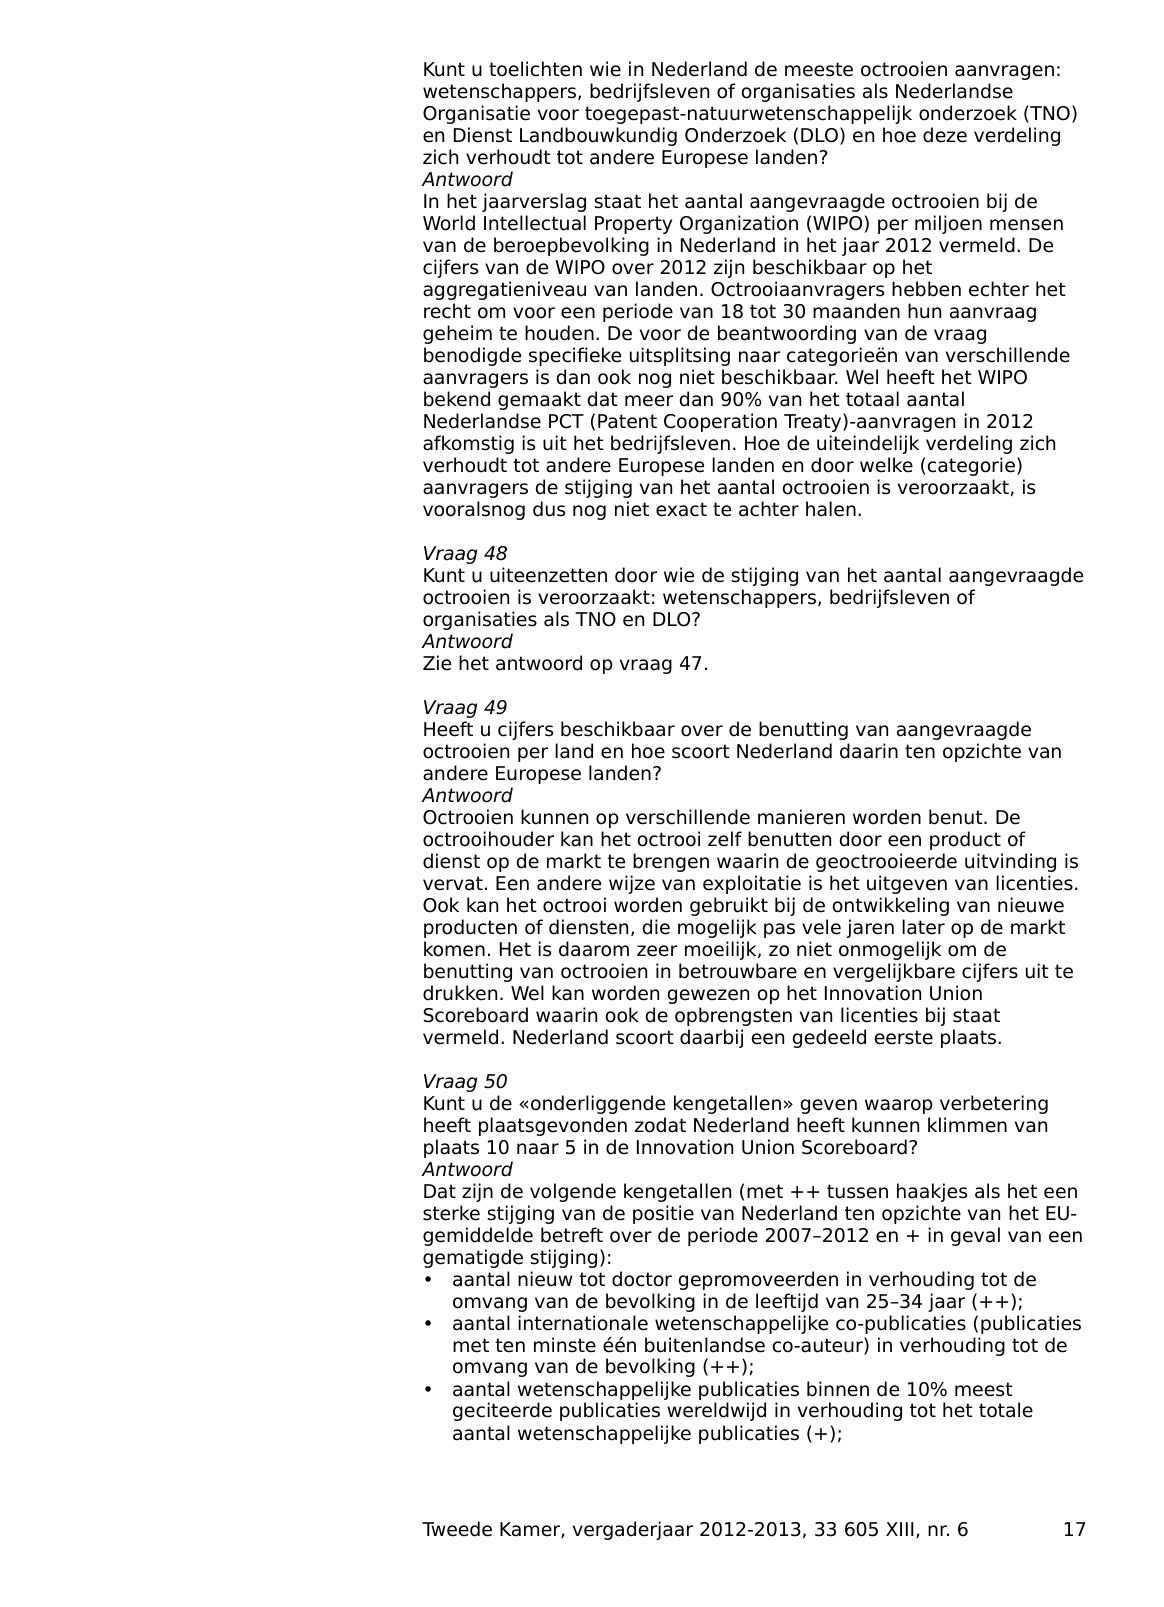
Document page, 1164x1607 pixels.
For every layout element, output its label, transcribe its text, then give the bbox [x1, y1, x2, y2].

text Kunt u de «onderliggende kengetallen» geven waarop verbetering heeft plaatsgevonden zodat Nederland heeft kunnen klimmen van plaats 10 naar 5 in de Innovation Union Scoreboard? [422, 1093, 1087, 1159]
text Antwoord [422, 785, 1087, 807]
text • aantal nieuw tot doctor gepromoveerden in verhouding tot de omvang van de bevolking in de leeftijd van 25–34 jaar (++); [422, 1268, 1087, 1312]
text Heeft u cijfers beschikbaar over de benutting van aangevraagde octrooien per land en hoe scoort Nederland daarin ten opzichte van andere Europese landen? [422, 719, 1087, 785]
text • aantal internationale wetenschappelijke co-publicaties (publicaties met ten minste één buitenlandse co-auteur) in verhouding tot de omvang van de bevolking (++); [422, 1312, 1087, 1378]
text Vraag 50 [422, 1071, 1087, 1093]
text Octrooien kunnen op verschillende manieren worden benut. De octrooihouder kan het octrooi zelf benutten door een product of dienst op de markt te brengen waarin de geoctrooieerde uitvinding is vervat. Een andere wijze van exploitatie is het uitgeven van licenties. Ook kan het octrooi worden gebruikt bij de ontwikkeling van nieuwe producten of diensten, die mogelijk pas vele jaren later op de markt komen. Het is daarom zeer moeilijk, zo niet onmogelijk om de benutting van octrooien in betrouwbare en vergelijkbare cijfers uit te drukken. Wel kan worden gewezen op het Innovation Union Scoreboard waarin ook de opbrengsten van licenties bij staat vermeld. Nederland scoort daarbij een gedeeld eerste plaats. [422, 807, 1087, 1048]
text Vraag 49 [422, 697, 1087, 719]
text Zie het antwoord op vraag 47. [422, 653, 1087, 675]
text In het jaarverslag staat het aantal aangevraagde octrooien bij de World Intellectual Property Organization (WIPO) per miljoen mensen van de beroepbevolking in Nederland in het jaar 2012 vermeld. De cijfers van de WIPO over 2012 zijn beschikbaar op het aggregatieniveau van landen. Octrooiaanvragers hebben echter het recht om voor een periode van 18 tot 30 maanden hun aanvraag geheim te houden. De voor de beantwoording van de vraag benodigde specifieke uitsplitsing naar categorieën van verschillende aanvragers is dan ook nog niet beschikbaar. Wel heeft het WIPO bekend gemaakt dat meer dan 90% van het totaal aantal Nederlandse PCT (Patent Cooperation Treaty)-aanvragen in 2012 afkomstig is uit het bedrijfsleven. Hoe de uiteindelijk verdeling zich verhoudt tot andere Europese landen en door welke (categorie) aanvragers de stijging van het aantal octrooien is veroorzaakt, is vooralsnog dus nog niet exact te achter halen. [422, 191, 1087, 521]
text Vraag 48 [422, 543, 1087, 565]
text Kunt u toelichten wie in Nederland de meeste octrooien aanvragen: wetenschappers, bedrijfsleven of organisaties als Nederlandse Organisatie voor toegepast-natuurwetenschappelijk onderzoek (TNO) en Dienst Landbouwkundig Onderzoek (DLO) en hoe deze verdeling zich verhoudt tot andere Europese landen? [422, 59, 1087, 169]
text • aantal wetenschappelijke publicaties binnen de 10% meest geciteerde publicaties wereldwijd in verhouding tot het totale aantal wetenschappelijke publicaties (+); [422, 1378, 1087, 1444]
text Dat zijn de volgende kengetallen (met ++ tussen haakjes als het een sterke stijging van de positie van Nederland ten opzichte van het EU-gemiddelde betreft over de periode 2007–2012 en + in geval van een gematigde stijging): [422, 1181, 1087, 1268]
text Antwoord [422, 1159, 1087, 1181]
text Antwoord [422, 169, 1087, 191]
text Antwoord [422, 631, 1087, 653]
text Kunt u uiteenzetten door wie de stijging van het aantal aangevraagde octrooien is veroorzaakt: wetenschappers, bedrijfsleven of organisaties als TNO en DLO? [422, 565, 1087, 631]
